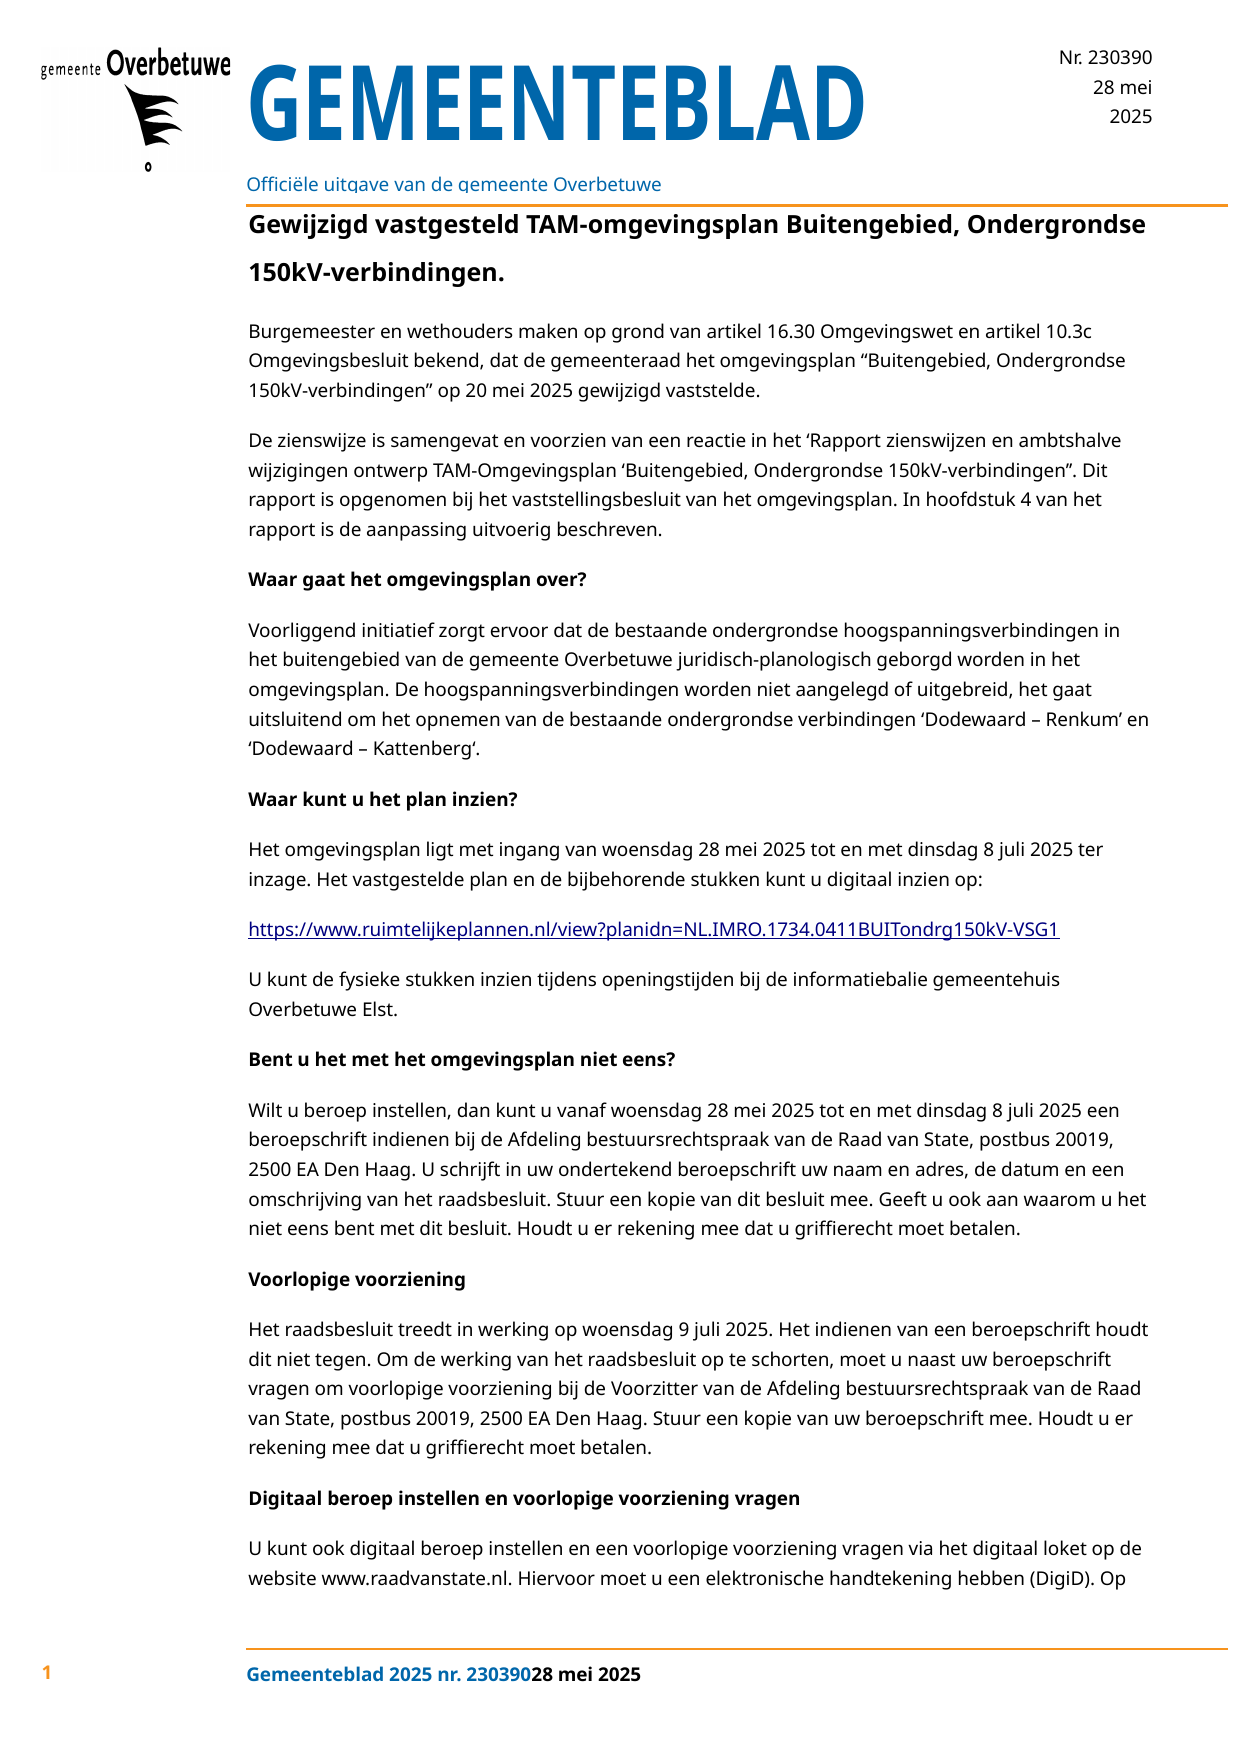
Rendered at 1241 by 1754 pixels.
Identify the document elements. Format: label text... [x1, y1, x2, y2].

text Voorlopige voorziening [248, 1266, 1152, 1292]
text U kunt de fysieke stukken inzien tijdens openingstijden bij de informatiebalie gemeentehuis Overbetuwe Elst. [248, 967, 1152, 1022]
text Wilt u beroep instellen, dan kunt u vanaf woensdag 28 mei 2025 tot en met dinsdag 8 juli 2025 een beroepschrift indienen bij de Afdeling bestuursrechtspraak van de Raad van State, postbus 20019, 2500 EA Den Haag. U schrijft in uw ondertekend beroepschrift uw naam en adres, de datum en een omschrijving van het raadsbesluit. Stuur een kopie van dit besluit mee. Geeft u ook aan waarom u het niet eens bent met dit besluit. Houdt u er rekening mee dat u griffierecht moet betalen. [248, 1097, 1152, 1241]
text Digitaal beroep instellen en voorlopige voorziening vragen [248, 1485, 1152, 1511]
text Voorliggend initiatief zorgt ervoor dat de bestaande ondergrondse hoogspanningsverbindingen in het buitengebied van de gemeente Overbetuwe juridisch-planologisch geborgd worden in het omgevingsplan. De hoogspanningsverbindingen worden niet aangelegd of uitgebreid, het gaat uitsluitend om het opnemen van de bestaande ondergrondse verbindingen ‘Dodewaard – Renkum’ en ‘Dodewaard – Kattenberg‘. [248, 617, 1152, 761]
text Waar gaat het omgevingsplan over? [248, 567, 1152, 592]
text U kunt ook digitaal beroep instellen en een voorlopige voorziening vragen via het digitaal loket op de website www.raadvanstate.nl. Hiervoor moet u een elektronische handtekening hebben (DigiD). Op [248, 1535, 1152, 1591]
text Burgemeester en wethouders maken op grond van artikel 16.30 Omgevingswet en artikel 10.3c Omgevingsbesluit bekend, dat de gemeenteraad het omgevingsplan “Buitengebied, Ondergrondse 150kV-verbindingen” op 20 mei 2025 gewijzigd vaststelde. [248, 318, 1152, 403]
text Het omgevingsplan ligt met ingang van woensdag 28 mei 2025 tot en met dinsdag 8 juli 2025 ter inzage. Het vastgestelde plan en de bijbehorende stukken kunt u digitaal inzien op: [248, 836, 1152, 892]
text https://www.ruimtelijkeplannen.nl/view?planidn=NL.IMRO.1734.0411BUITondrg150kV-VSG1 [248, 916, 1152, 942]
text De zienswijze is samengevat en voorzien van een reactie in het ‘Rapport zienswijzen en ambtshalve wijzigingen ontwerp TAM-Omgevingsplan ‘Buitengebied, Ondergrondse 150kV-verbindingen’’. Dit rapport is opgenomen bij het vaststellingsbesluit van het omgevingsplan. In hoofdstuk 4 van het rapport is de aanpassing uitvoerig beschreven. [248, 427, 1152, 542]
picture [41, 47, 231, 172]
text Bent u het met het omgevingsplan niet eens? [248, 1047, 1152, 1072]
text Waar kunt u het plan inzien? [248, 786, 1152, 812]
text Het raadsbesluit treedt in werking op woensdag 9 juli 2025. Het indienen van een beroepschrift houdt dit niet tegen. Om de werking van het raadsbesluit op te schorten, moet u naast uw beroepschrift vragen om voorlopige voorziening bij de Voorzitter van de Afdeling bestuursrechtspraak van de Raad van State, postbus 20019, 2500 EA Den Haag. Stuur een kopie van uw beroepschrift mee. Houdt u er rekening mee dat u griffierecht moet betalen. [248, 1316, 1152, 1460]
text Gewijzigd vastgesteld TAM-omgevingsplan Buitengebied, Ondergrondse 150kV-verbindingen. [248, 207, 1152, 288]
